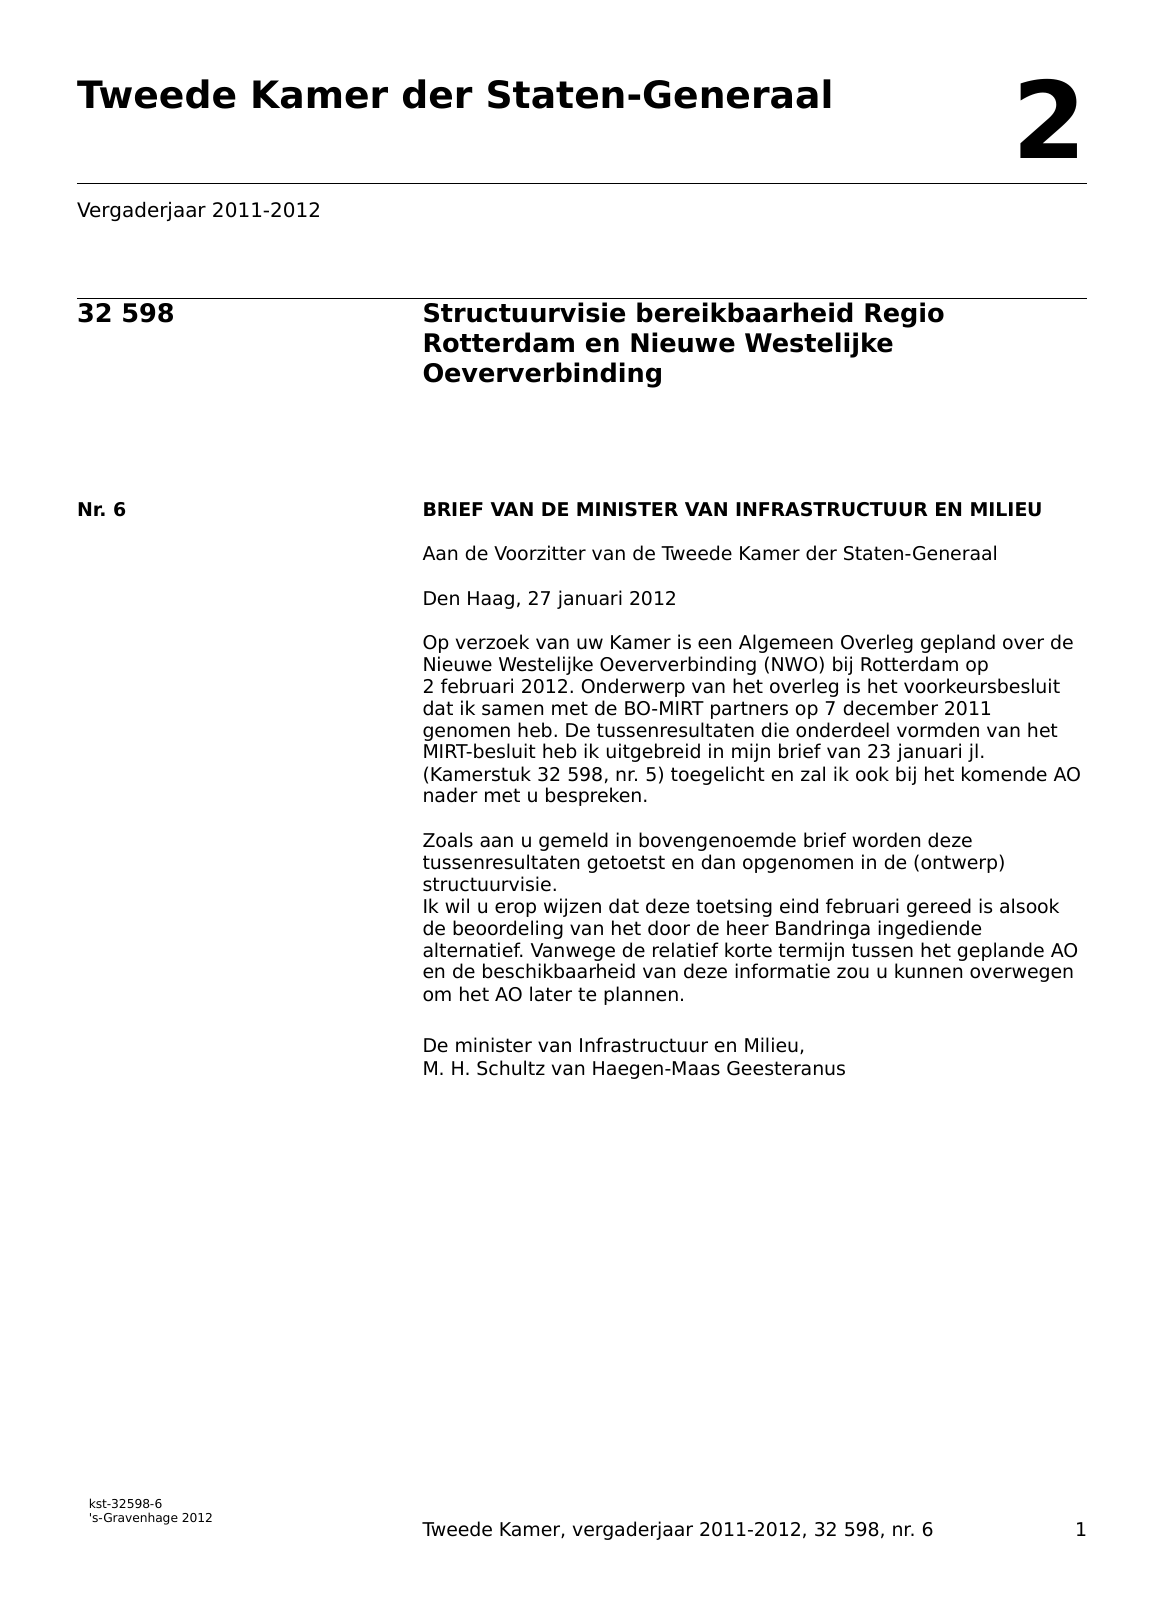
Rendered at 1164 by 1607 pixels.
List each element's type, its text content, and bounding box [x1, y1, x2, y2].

text kst-32598-6 [88, 1497, 323, 1511]
text Aan de Voorzitter van de Tweede Kamer der Staten-Generaal [422, 543, 1087, 565]
table_header 2 [886, 59, 1087, 183]
text De minister van Infrastructuur en Milieu, M. H. Schultz van Haegen-Maas Geesteranus [422, 1035, 1087, 1079]
table_header Tweede Kamer der Staten-Generaal [77, 59, 886, 183]
text Ik wil u erop wijzen dat deze toetsing eind februari gereed is alsook de beoordeling van het door de heer Bandringa ingediende alternatief. Vanwege de relatief korte termijn tussen het geplande AO en de beschikbaarheid van deze informatie zou u kunnen overwegen om het AO later te plannen. [422, 896, 1087, 1005]
text Den Haag, 27 januari 2012 [422, 587, 1087, 609]
text Zoals aan u gemeld in bovengenoemde brief worden deze tussenresultaten getoetst en dan opgenomen in de (ontwerp) structuurvisie. [422, 829, 1087, 896]
table_cell Vergaderjaar 2011-2012 [77, 184, 1087, 298]
text 's-Gravenhage 2012 [88, 1511, 323, 1525]
subtitle 32 598 Structuurvisie bereikbaarheid Regio Rotterdam en Nieuwe Westelijke Oeververbinding [77, 299, 1087, 388]
subtitle Nr. 6 BRIEF VAN DE MINISTER VAN INFRASTRUCTUUR EN MILIEU [77, 499, 1087, 521]
text Op verzoek van uw Kamer is een Algemeen Overleg gepland over de Nieuwe Westelijke Oeververbinding (NWO) bij Rotterdam op 2 februari 2012. Onderwerp van het overleg is het voorkeursbesluit dat ik samen met de BO-MIRT partners op 7 december 2011 genomen heb. De tussenresultaten die onderdeel vormden van het MIRT-besluit heb ik uitgebreid in mijn brief van 23 januari jl. (Kamerstuk 32 598, nr. 5) toegelicht en zal ik ook bij het komende AO nader met u bespreken. [422, 632, 1087, 807]
